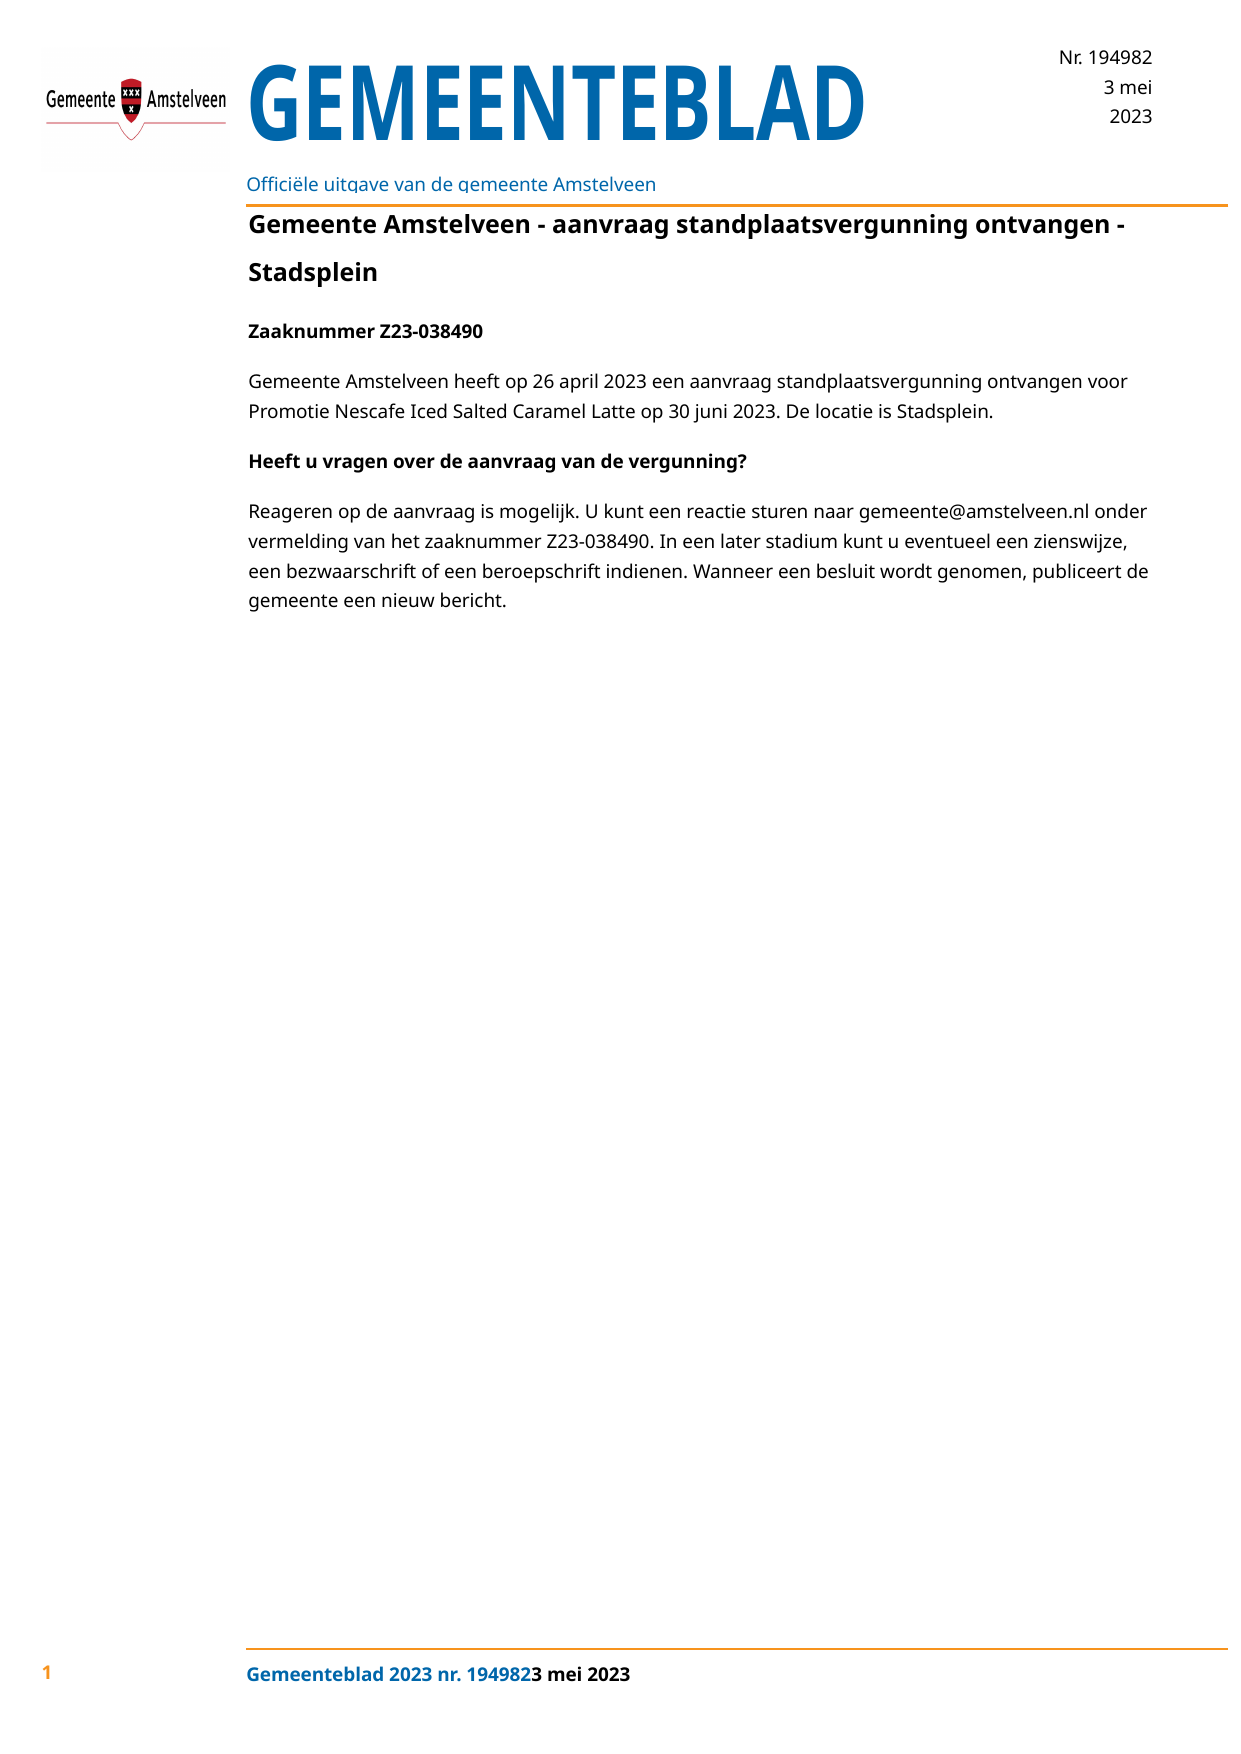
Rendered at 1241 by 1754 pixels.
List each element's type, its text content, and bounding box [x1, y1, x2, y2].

text Gemeente Amstelveen heeft op 26 april 2023 een aanvraag standplaatsvergunning ontvangen voor Promotie Nescafe Iced Salted Caramel Latte op 30 juni 2023. De locatie is Stadsplein. [248, 368, 1152, 424]
picture [41, 47, 231, 172]
text Heeft u vragen over de aanvraag van de vergunning? [248, 448, 1152, 474]
text Reageren op de aanvraag is mogelijk. U kunt een reactie sturen naar gemeente@amstelveen.nl onder vermelding van het zaaknummer Z23-038490. In een later stadium kunt u eventueel een zienswijze, een bezwaarschrift of een beroepschrift indienen. Wanneer een besluit wordt genomen, publiceert de gemeente een nieuw bericht. [248, 499, 1152, 613]
text Zaaknummer Z23-038490 [248, 318, 1152, 344]
text Gemeente Amstelveen - aanvraag standplaatsvergunning ontvangen - Stadsplein [248, 207, 1152, 288]
